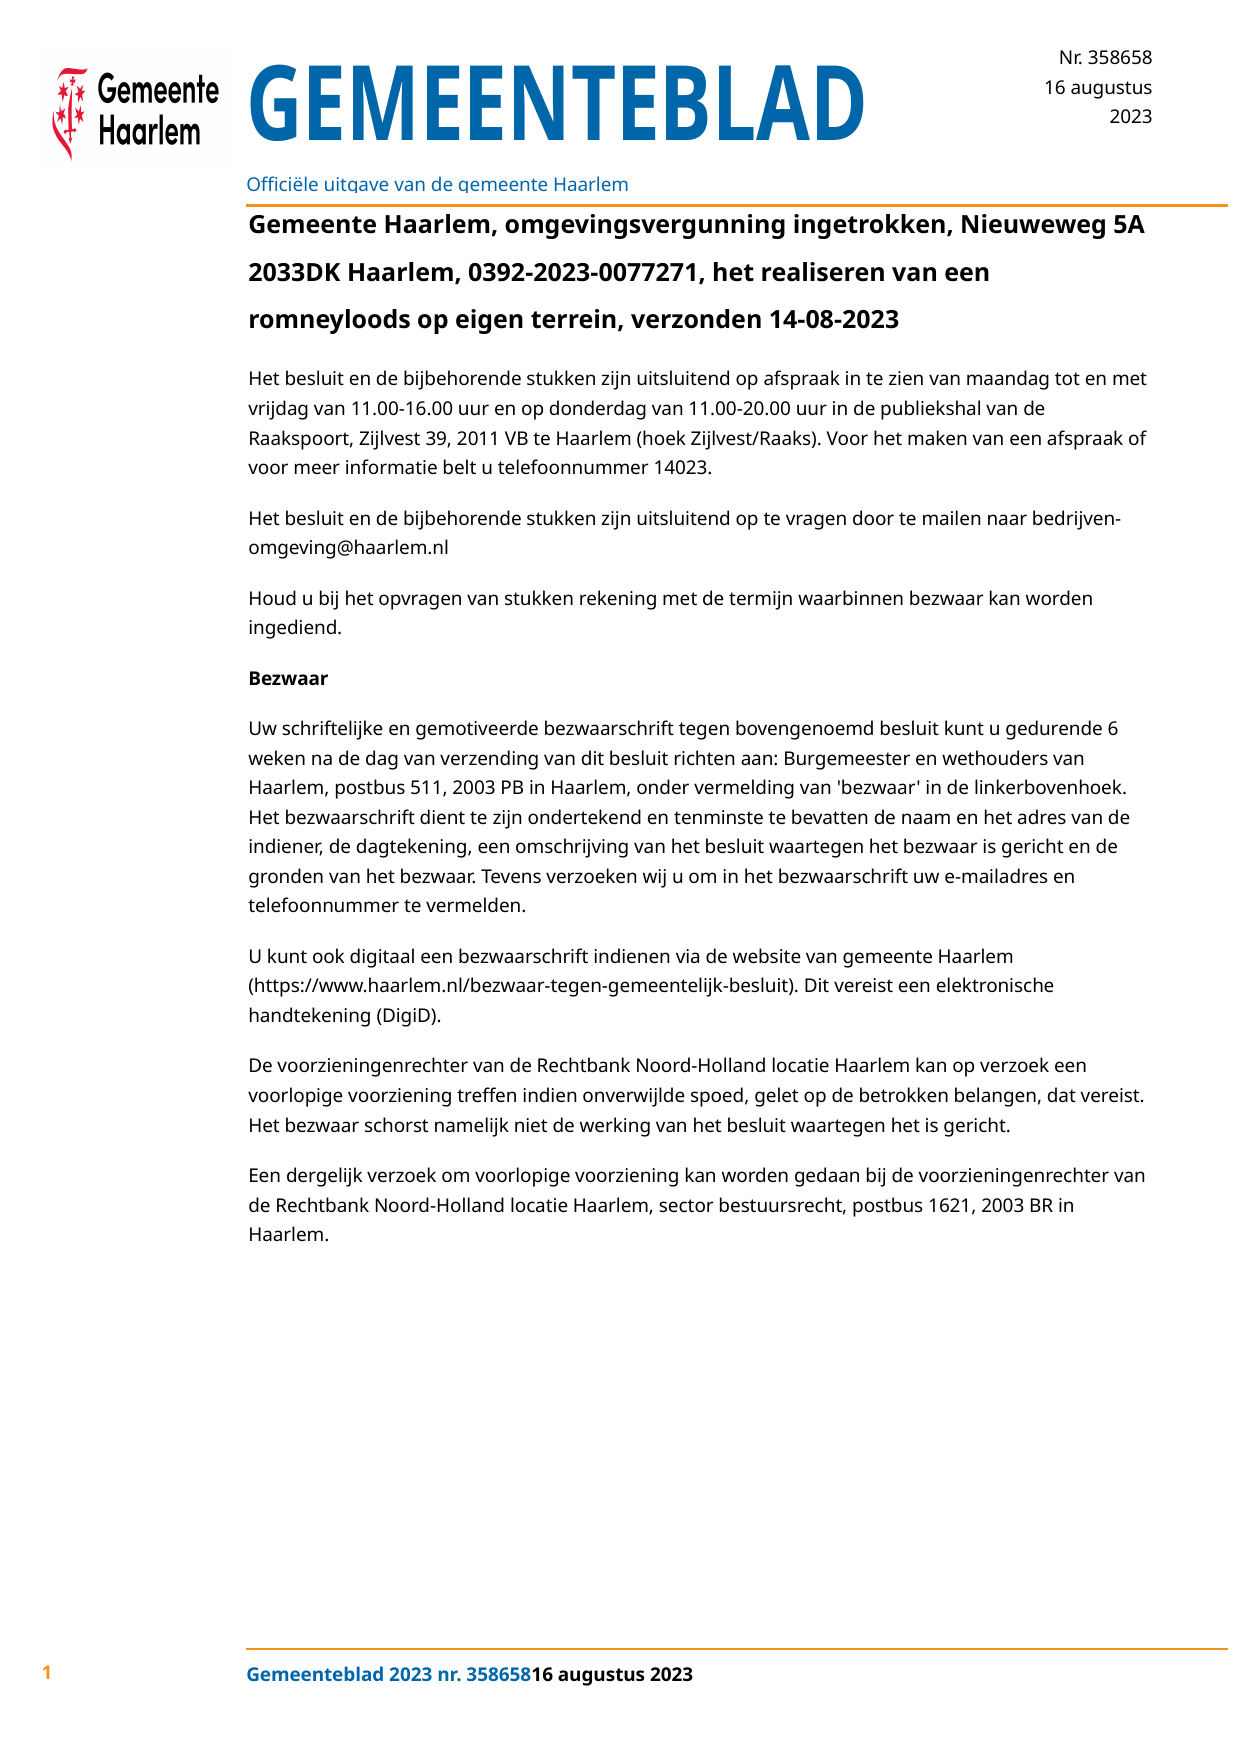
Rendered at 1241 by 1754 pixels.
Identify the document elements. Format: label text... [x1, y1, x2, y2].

text Houd u bij het opvragen van stukken rekening met de termijn waarbinnen bezwaar kan worden ingediend. [248, 585, 1152, 640]
text Het besluit en de bijbehorende stukken zijn uitsluitend op te vragen door te mailen naar bedrijven-omgeving@haarlem.nl [248, 505, 1152, 560]
text Een dergelijk verzoek om voorlopige voorziening kan worden gedaan bij de voorzieningenrechter van de Rechtbank Noord-Holland locatie Haarlem, sector bestuursrecht, postbus 1621, 2003 BR in Haarlem. [248, 1162, 1152, 1247]
picture [41, 47, 231, 172]
text Het besluit en de bijbehorende stukken zijn uitsluitend op afspraak in te zien van maandag tot en met vrijdag van 11.00-16.00 uur en op donderdag van 11.00-20.00 uur in de publiekshal van de Raakspoort, Zijlvest 39, 2011 VB te Haarlem (hoek Zijlvest/Raaks). Voor het maken van een afspraak of voor meer informatie belt u telefoonnummer 14023. [248, 366, 1152, 480]
text Gemeente Haarlem, omgevingsvergunning ingetrokken, Nieuweweg 5A 2033DK Haarlem, 0392-2023-0077271, het realiseren van een romneyloods op eigen terrein, verzonden 14-08-2023 [248, 207, 1152, 336]
text De voorzieningenrechter van de Rechtbank Noord-Holland locatie Haarlem kan op verzoek een voorlopige voorziening treffen indien onverwijlde spoed, gelet op de betrokken belangen, dat vereist. Het bezwaar schorst namelijk niet de werking van het besluit waartegen het is gericht. [248, 1053, 1152, 1137]
text U kunt ook digitaal een bezwaarschrift indienen via de website van gemeente Haarlem (https://www.haarlem.nl/bezwaar-tegen-gemeentelijk-besluit). Dit vereist een elektronische handtekening (DigiD). [248, 943, 1152, 1028]
text Uw schriftelijke en gemotiveerde bezwaarschrift tegen bovengenoemd besluit kunt u gedurende 6 weken na de dag van verzending van dit besluit richten aan: Burgemeester en wethouders van Haarlem, postbus 511, 2003 PB in Haarlem, onder vermelding van 'bezwaar' in de linkerbovenhoek. Het bezwaarschrift dient te zijn ondertekend en tenminste te bevatten de naam en het adres van de indiener, de dagtekening, een omschrijving van het besluit waartegen het bezwaar is gericht en de gronden van het bezwaar. Tevens verzoeken wij u om in het bezwaarschrift uw e-mailadres en telefoonnummer te vermelden. [248, 715, 1152, 918]
text Bezwaar [248, 665, 1152, 690]
